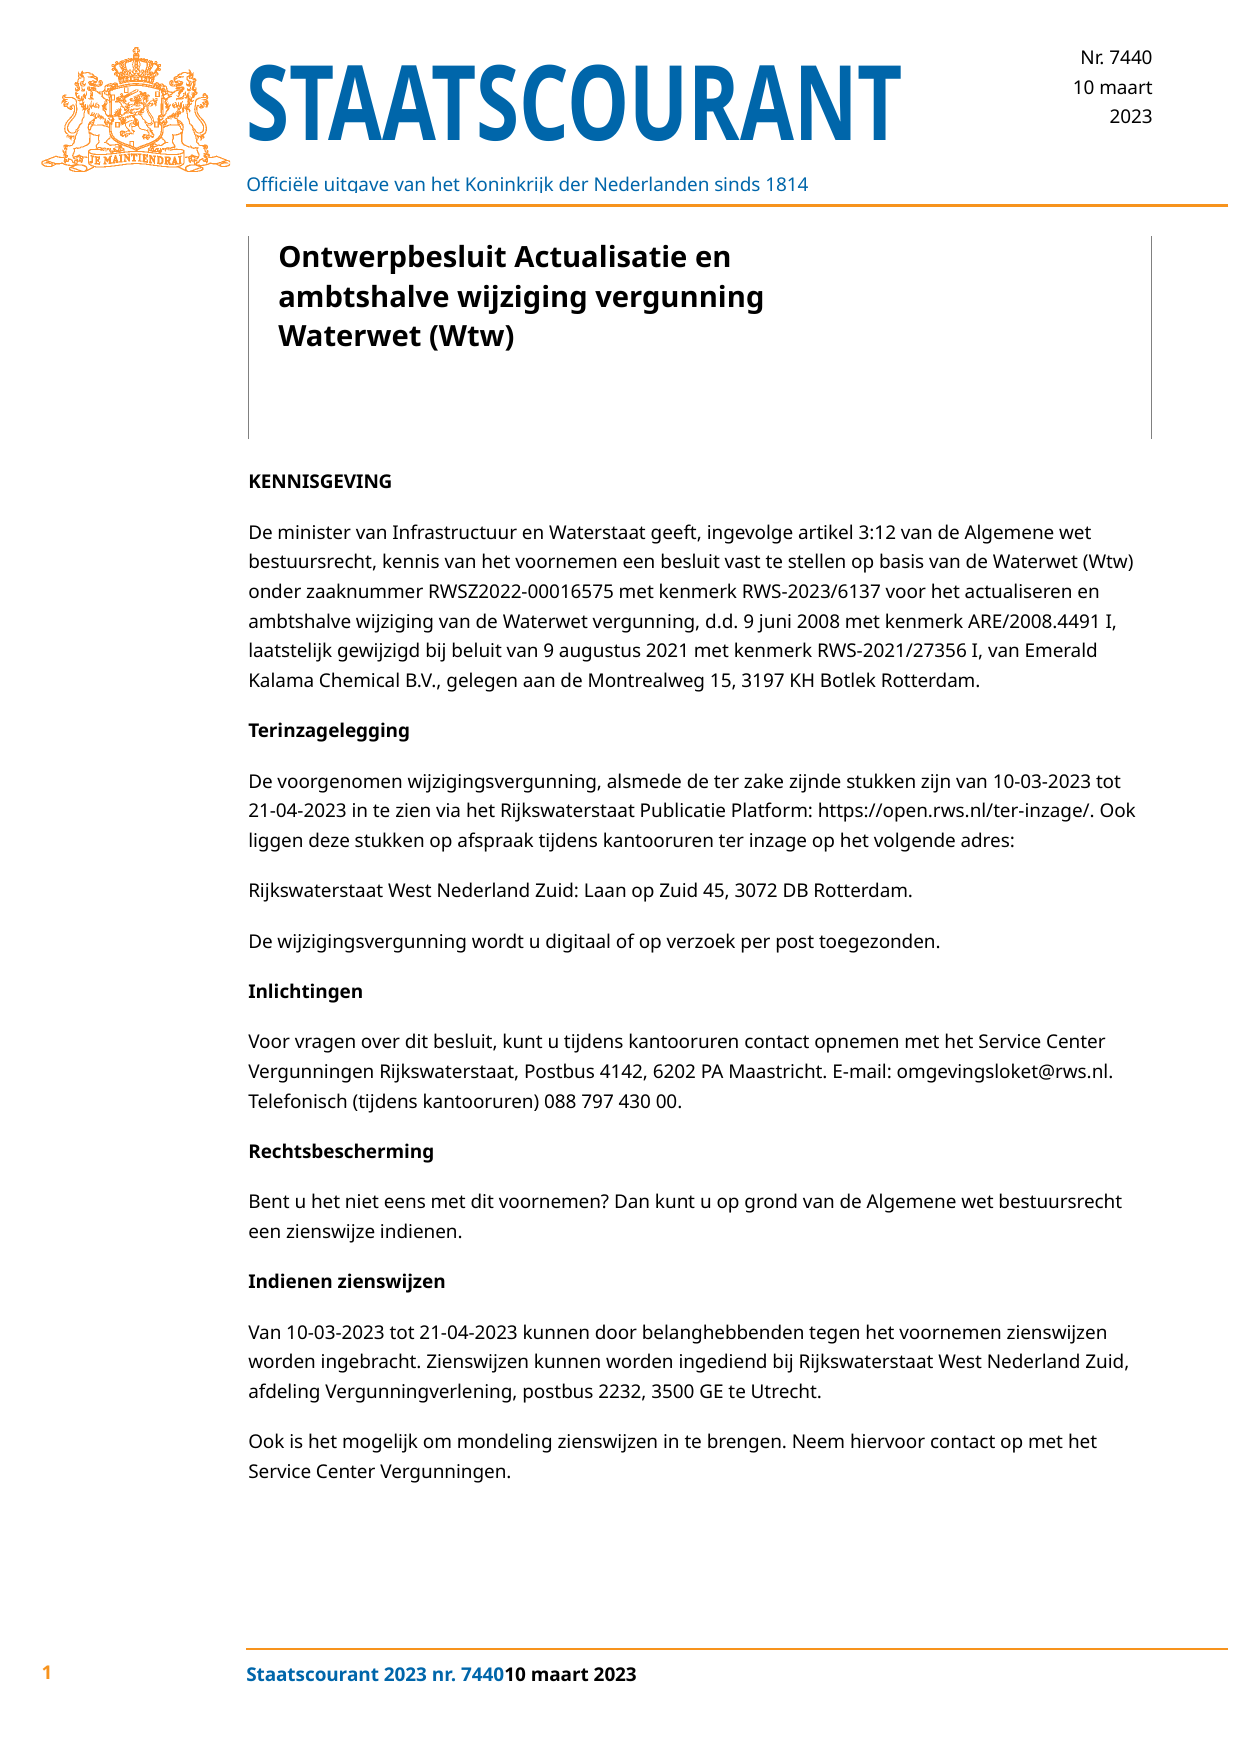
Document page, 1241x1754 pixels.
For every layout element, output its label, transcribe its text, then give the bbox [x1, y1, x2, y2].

picture [41, 47, 231, 172]
text KENNISGEVING [248, 469, 1152, 494]
text Indienen zienswijzen [248, 1269, 1152, 1294]
table_header [1090, 236, 1151, 413]
picture [912, 236, 1090, 414]
table_header [850, 236, 912, 413]
text Rijkswaterstaat West Nederland Zuid: Laan op Zuid 45, 3072 DB Rotterdam. [248, 877, 1152, 903]
table_header Ontwerpbesluit Actualisatie en ambtshalve wijziging vergunning Waterwet (Wtw) [249, 236, 850, 439]
text Ook is het mogelijk om mondeling zienswijzen in te brengen. Neem hiervoor contact op met het Service Center Vergunningen. [248, 1429, 1152, 1484]
text Inlichtingen [248, 978, 1152, 1004]
text Rechtsbescherming [248, 1138, 1152, 1164]
text Terinzagelegging [248, 717, 1152, 743]
table_header [850, 414, 1151, 439]
text De minister van Infrastructuur en Waterstaat geeft, ingevolge artikel 3:12 van de Algemene wet bestuursrecht, kennis van het voornemen een besluit vast te stellen op basis van de Waterwet (Wtw) onder zaaknummer RWSZ2022-00016575 met kenmerk RWS-2023/6137 voor het actualiseren en ambtshalve wijziging van de Waterwet vergunning, d.d. 9 juni 2008 met kenmerk ARE/2008.4491 I, laatstelijk gewijzigd bij beluit van 9 augustus 2021 met kenmerk RWS-2021/27356 I, van Emerald Kalama Chemical B.V., gelegen aan de Montrealweg 15, 3197 KH Botlek Rotterdam. [248, 519, 1152, 693]
text De voorgenomen wijzigingsvergunning, alsmede de ter zake zijnde stukken zijn van 10-03-2023 tot 21-04-2023 in te zien via het Rijkswaterstaat Publicatie Platform: https://open.rws.nl/ter-inzage/. Ook liggen deze stukken op afspraak tijdens kantooruren ter inzage op het volgende adres: [248, 768, 1152, 853]
text De wijzigingsvergunning wordt u digitaal of op verzoek per post toegezonden. [248, 928, 1152, 953]
text Voor vragen over dit besluit, kunt u tijdens kantooruren contact opnemen met het Service Center Vergunningen Rijkswaterstaat, Postbus 4142, 6202 PA Maastricht. E-mail: omgevingsloket@rws.nl. Telefonisch (tijdens kantooruren) 088 797 430 00. [248, 1029, 1152, 1113]
text Van 10-03-2023 tot 21-04-2023 kunnen door belanghebbenden tegen het voornemen zienswijzen worden ingebracht. Zienswijzen kunnen worden ingediend bij Rijkswaterstaat West Nederland Zuid, afdeling Vergunningverlening, postbus 2232, 3500 GE te Utrecht. [248, 1319, 1152, 1404]
text Bent u het niet eens met dit voornemen? Dan kunt u op grond van de Algemene wet bestuursrecht een zienswijze indienen. [248, 1189, 1152, 1244]
